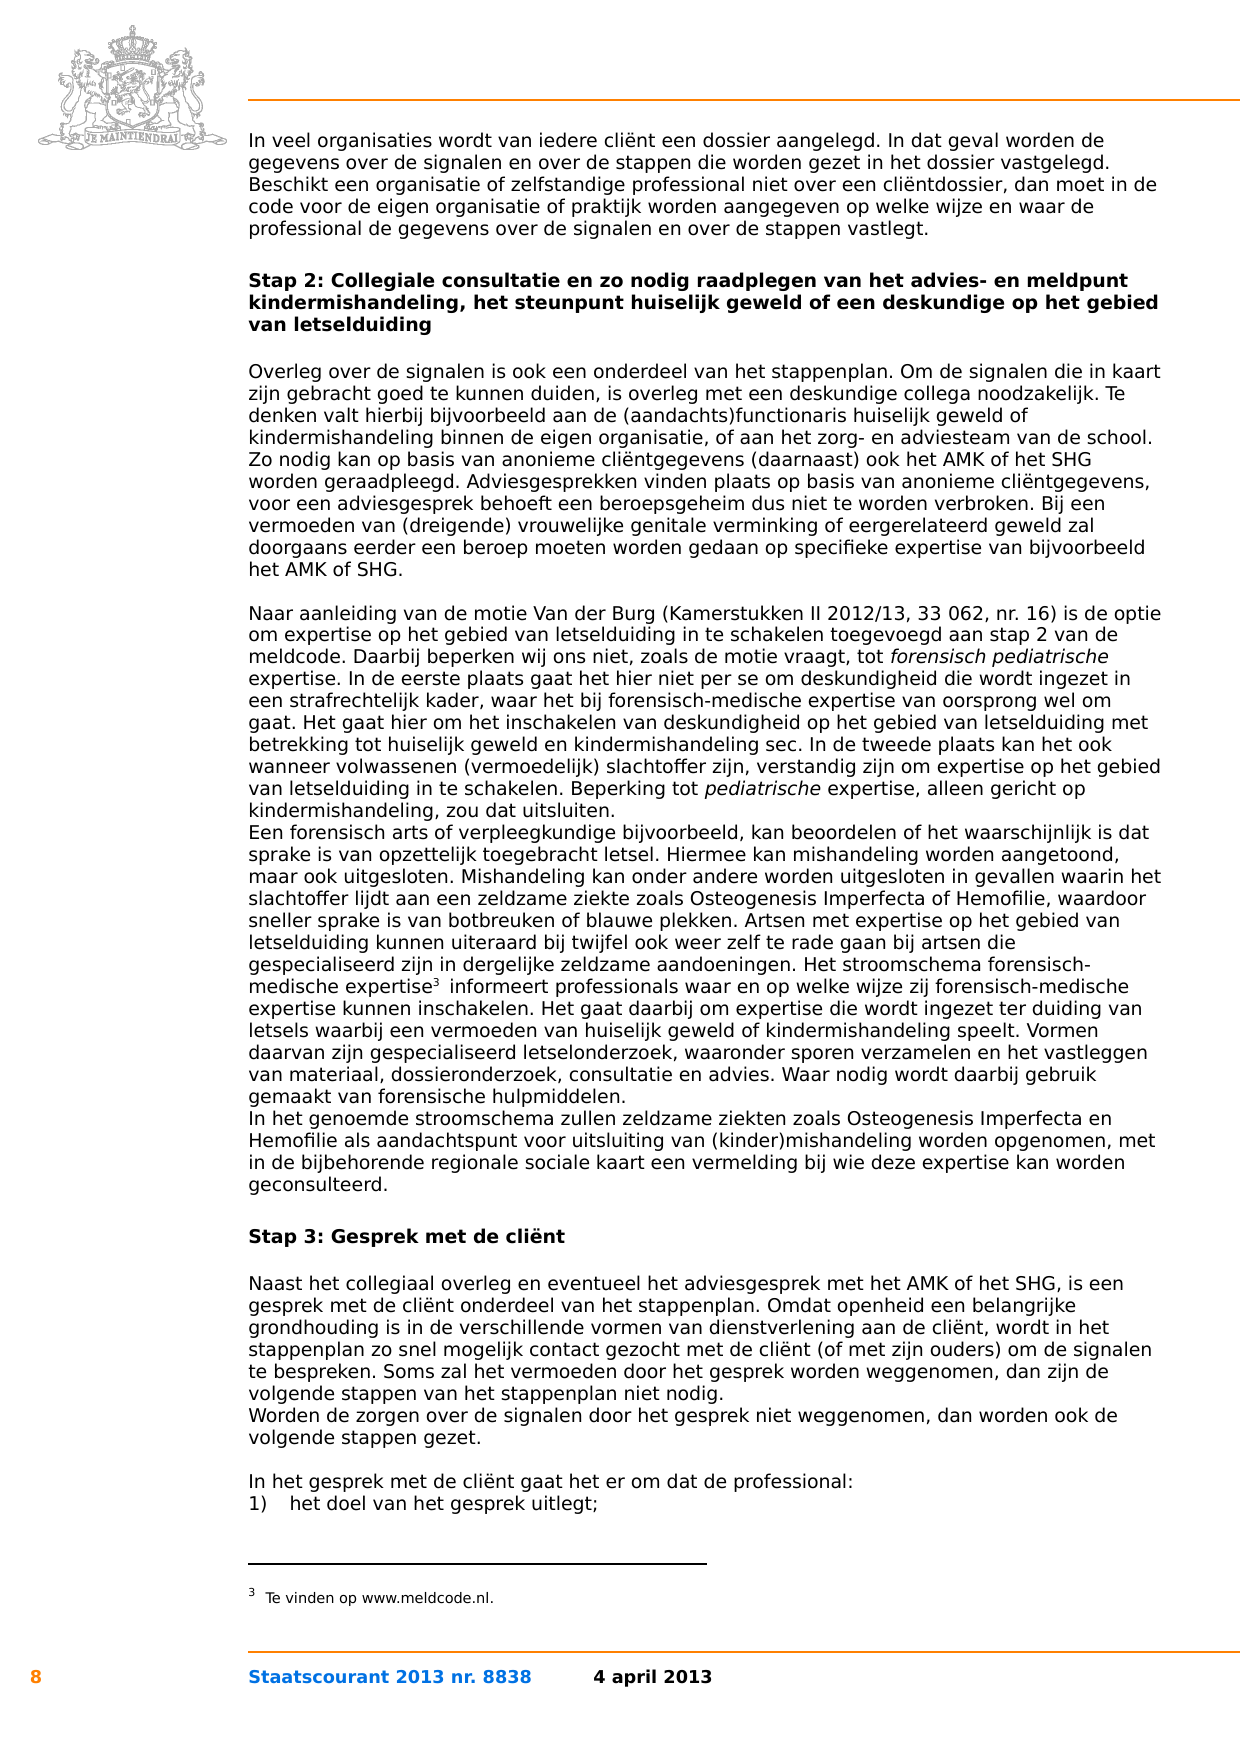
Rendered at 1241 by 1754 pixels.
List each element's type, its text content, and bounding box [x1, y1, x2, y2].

text Worden de zorgen over de signalen door het gesprek niet weggenomen, dan worden ook de volgende stappen gezet. [248, 1405, 1163, 1449]
text In het genoemde stroomschema zullen zeldzame ziekten zoals Osteogenesis Imperfecta en Hemofilie als aandachtspunt voor uitsluiting van (kinder)mishandeling worden opgenomen, met in de bijbehorende regionale sociale kaart een vermelding bij wie deze expertise kan worden geconsulteerd. [248, 1108, 1163, 1196]
text Een forensisch arts of verpleegkundige bijvoorbeeld, kan beoordelen of het waarschijnlijk is dat sprake is van opzettelijk toegebracht letsel. Hiermee kan mishandeling worden aangetoond, maar ook uitgesloten. Mishandeling kan onder andere worden uitgesloten in gevallen waarin het slachtoffer lijdt aan een zeldzame ziekte zoals Osteogenesis Imperfecta of Hemofilie, waardoor sneller sprake is van botbreuken of blauwe plekken. Artsen met expertise op het gebied van letselduiding kunnen uiteraard bij twijfel ook weer zelf te rade gaan bij artsen die gespecialiseerd zijn in dergelijke zeldzame aandoeningen. Het stroomschema forensisch-medische expertise informeert professionals waar en op welke wijze zij forensisch-medische expertise kunnen inschakelen. Het gaat daarbij om expertise die wordt ingezet ter duiding van letsels waarbij een vermoeden van huiselijk geweld of kindermishandeling speelt. Vormen daarvan zijn gespecialiseerd letselonderzoek, waaronder sporen verzamelen en het vastleggen van materiaal, dossieronderzoek, consultatie en advies. Waar nodig wordt daarbij gebruik gemaakt van forensische hulpmiddelen. [248, 822, 1163, 1108]
picture [38, 25, 227, 150]
text Te vinden op www.meldcode.nl. [248, 1586, 1163, 1608]
text In veel organisaties wordt van iedere cliënt een dossier aangelegd. In dat geval worden de gegevens over de signalen en over de stappen die worden gezet in het dossier vastgelegd. Beschikt een organisatie of zelfstandige professional niet over een cliëntdossier, dan moet in de code voor de eigen organisatie of praktijk worden aangegeven op welke wijze en waar de professional de gegevens over de signalen en over de stappen vastlegt. [248, 130, 1163, 240]
text Naast het collegiaal overleg en eventueel het adviesgesprek met het AMK of het SHG, is een gesprek met de cliënt onderdeel van het stappenplan. Omdat openheid een belangrijke grondhouding is in de verschillende vormen van dienstverlening aan de cliënt, wordt in het stappenplan zo snel mogelijk contact gezocht met de cliënt (of met zijn ouders) om de signalen te bespreken. Soms zal het vermoeden door het gesprek worden weggenomen, dan zijn de volgende stappen van het stappenplan niet nodig. [248, 1273, 1163, 1405]
text In het gesprek met de cliënt gaat het er om dat de professional: [248, 1471, 1163, 1492]
subtitle Stap 3: Gesprek met de cliënt [248, 1226, 1163, 1248]
subtitle Stap 2: Collegiale consultatie en zo nodig raadplegen van het advies- en meldpunt kindermishandeling, het steunpunt huiselijk geweld of een deskundige op het gebied van letselduiding [248, 270, 1163, 336]
text 1) het doel van het gesprek uitlegt; [248, 1492, 1163, 1514]
text Naar aanleiding van de motie Van der Burg (Kamerstukken II 2012/13, 33 062, nr. 16) is de optie om expertise op het gebied van letselduiding in te schakelen toegevoegd aan stap 2 van de meldcode. Daarbij beperken wij ons niet, zoals de motie vraagt, tot forensisch pediatrische expertise. In de eerste plaats gaat het hier niet per se om deskundigheid die wordt ingezet in een strafrechtelijk kader, waar het bij forensisch-medische expertise van oorsprong wel om gaat. Het gaat hier om het inschakelen van deskundigheid op het gebied van letselduiding met betrekking tot huiselijk geweld en kindermishandeling sec. In de tweede plaats kan het ook wanneer volwassenen (vermoedelijk) slachtoffer zijn, verstandig zijn om expertise op het gebied van letselduiding in te schakelen. Beperking tot pediatrische expertise, alleen gericht op kindermishandeling, zou dat uitsluiten. [248, 602, 1163, 822]
text Overleg over de signalen is ook een onderdeel van het stappenplan. Om de signalen die in kaart zijn gebracht goed te kunnen duiden, is overleg met een deskundige collega noodzakelijk. Te denken valt hierbij bijvoorbeeld aan de (aandachts)functionaris huiselijk geweld of kindermishandeling binnen de eigen organisatie, of aan het zorg- en adviesteam van de school. Zo nodig kan op basis van anonieme cliëntgegevens (daarnaast) ook het AMK of het SHG worden geraadpleegd. Adviesgesprekken vinden plaats op basis van anonieme cliëntgegevens, voor een adviesgesprek behoeft een beroepsgeheim dus niet te worden verbroken. Bij een vermoeden van (dreigende) vrouwelijke genitale verminking of eergerelateerd geweld zal doorgaans eerder een beroep moeten worden gedaan op specifieke expertise van bijvoorbeeld het AMK of SHG. [248, 361, 1163, 581]
